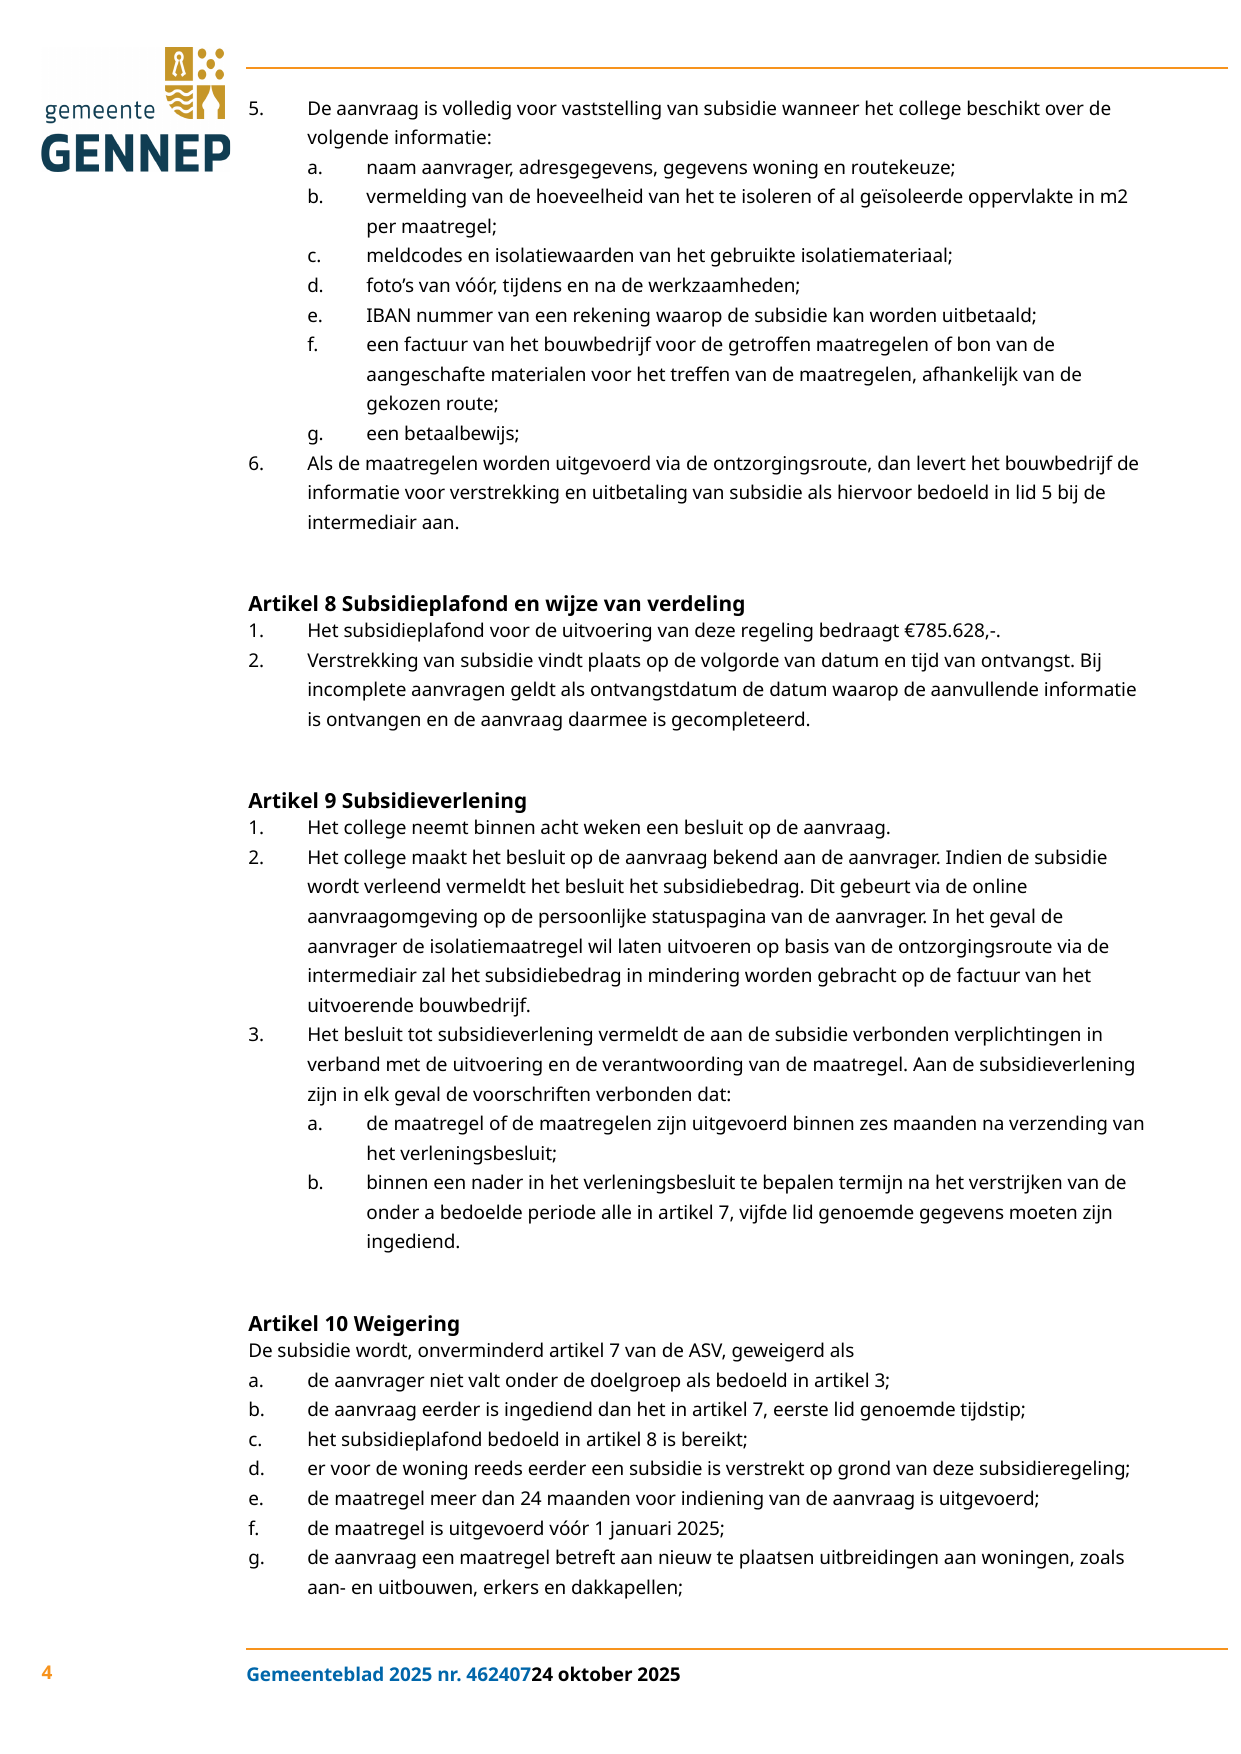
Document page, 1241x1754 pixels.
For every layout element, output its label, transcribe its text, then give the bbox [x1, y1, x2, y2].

list Verstrekking van subsidie vindt plaats op de volgorde van datum en tijd van ontvangst. Bij incomplete aanvragen geldt als ontvangstdatum de datum waarop de aanvullende informatie is ontvangen en de aanvraag daarmee is gecompleteerd. [248, 647, 1152, 732]
list Het college neemt binnen acht weken een besluit op de aanvraag. [248, 814, 1152, 840]
list Het subsidieplafond voor de uitvoering van deze regeling bedraagt €785.628,-. [248, 617, 1152, 643]
list de maatregel is uitgevoerd vóór 1 januari 2025; [248, 1515, 1152, 1540]
list de aanvraag een maatregel betreft aan nieuw te plaatsen uitbreidingen aan woningen, zoals aan- en uitbouwen, erkers en dakkapellen; [248, 1544, 1152, 1599]
text De subsidie wordt, onverminderd artikel 7 van de ASV, geweigerd als [248, 1337, 1152, 1363]
list de aanvrager niet valt onder de doelgroep als bedoeld in artikel 3; [248, 1367, 1152, 1392]
text Artikel 9 Subsidieverlening [248, 786, 1152, 814]
list IBAN nummer van een rekening waarop de subsidie kan worden uitbetaald; [307, 302, 1152, 328]
picture [41, 47, 231, 172]
list de maatregel of de maatregelen zijn uitgevoerd binnen zes maanden na verzending van het verleningsbesluit; [307, 1110, 1152, 1166]
list het subsidieplafond bedoeld in artikel 8 is bereikt; [248, 1426, 1152, 1452]
list binnen een nader in het verleningsbesluit te bepalen termijn na het verstrijken van de onder a bedoelde periode alle in artikel 7, vijfde lid genoemde gegevens moeten zijn ingediend. [307, 1169, 1152, 1254]
text Artikel 10 Weigering [248, 1309, 1152, 1337]
list Het besluit tot subsidieverlening vermeldt de aan de subsidie verbonden verplichtingen in verband met de uitvoering en de verantwoording van de maatregel. Aan de subsidieverlening zijn in elk geval de voorschriften verbonden dat: [248, 1022, 1152, 1107]
list de aanvraag eerder is ingediend dan het in artikel 7, eerste lid genoemde tijdstip; [248, 1396, 1152, 1422]
list een factuur van het bouwbedrijf voor de getroffen maatregelen of bon van de aangeschafte materialen voor het treffen van de maatregelen, afhankelijk van de gekozen route; [307, 331, 1152, 416]
list de maatregel meer dan 24 maanden voor indiening van de aanvraag is uitgevoerd; [248, 1485, 1152, 1511]
list een betaalbewijs; [307, 420, 1152, 446]
list er voor de woning reeds eerder een subsidie is verstrekt op grond van deze subsidieregeling; [248, 1456, 1152, 1481]
list foto’s van vóór, tijdens en na de werkzaamheden; [307, 272, 1152, 298]
list De aanvraag is volledig voor vaststelling van subsidie wanneer het college beschikt over de volgende informatie: [248, 95, 1152, 150]
list naam aanvrager, adresgegevens, gegevens woning en routekeuze; [307, 154, 1152, 180]
list vermelding van de hoeveelheid van het te isoleren of al geïsoleerde oppervlakte in m2 per maatregel; [307, 183, 1152, 239]
list Als de maatregelen worden uitgevoerd via de ontzorgingsroute, dan levert het bouwbedrijf de informatie voor verstrekking en uitbetaling van subsidie als hiervoor bedoeld in lid 5 bij de intermediair aan. [248, 450, 1152, 535]
list meldcodes en isolatiewaarden van het gebruikte isolatiemateriaal; [307, 243, 1152, 268]
text Artikel 8 Subsidieplafond en wijze van verdeling [248, 589, 1152, 617]
list Het college maakt het besluit op de aanvraag bekend aan de aanvrager. Indien de subsidie wordt verleend vermeldt het besluit het subsidiebedrag. Dit gebeurt via de online aanvraagomgeving op de persoonlijke statuspagina van de aanvrager. In het geval de aanvrager de isolatiemaatregel wil laten uitvoeren op basis van de ontzorgingsroute via de intermediair zal het subsidiebedrag in mindering worden gebracht op de factuur van het uitvoerende bouwbedrijf. [248, 844, 1152, 1018]
